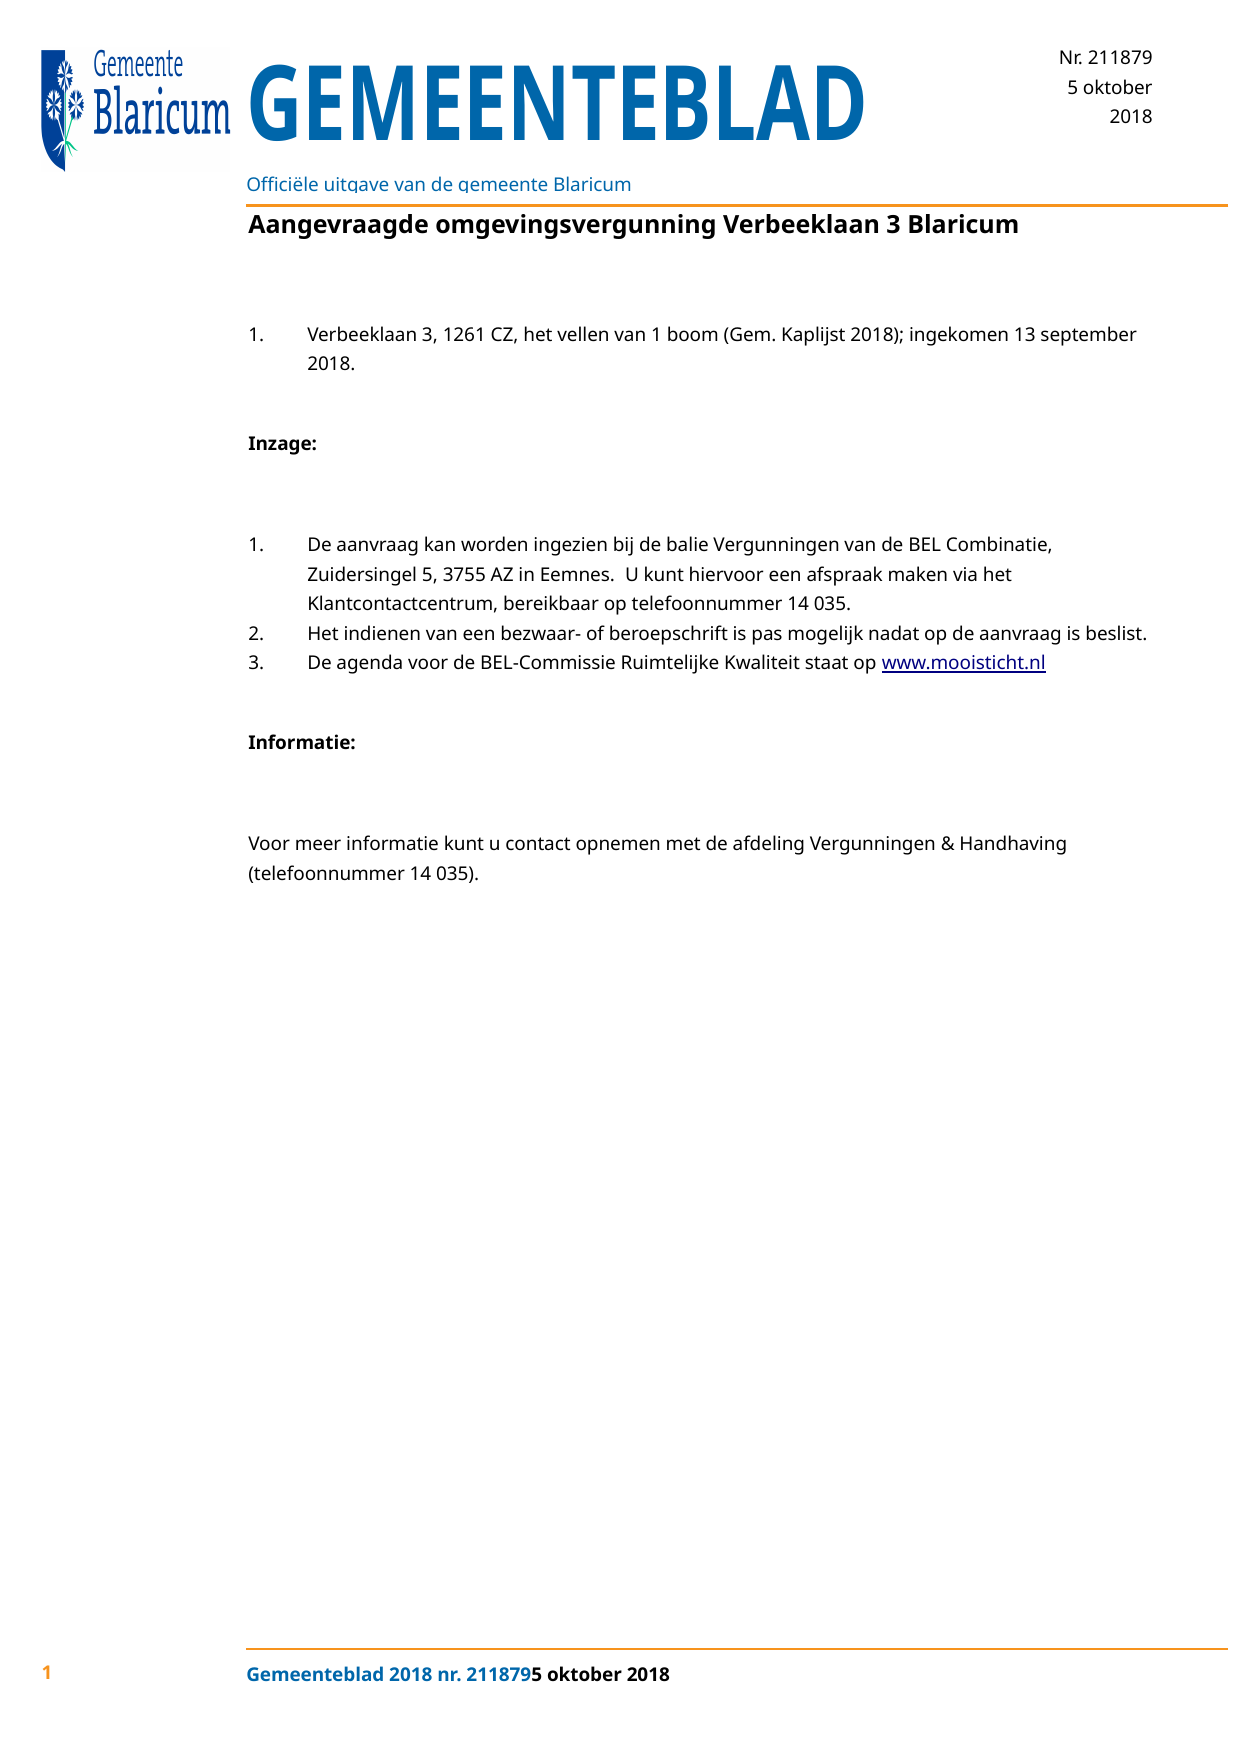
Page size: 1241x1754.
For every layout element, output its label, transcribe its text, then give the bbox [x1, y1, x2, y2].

list De agenda voor de BEL-Commissie Ruimtelijke Kwaliteit staat op www.mooisticht.nl [248, 649, 1152, 675]
list De aanvraag kan worden ingezien bij de balie Vergunningen van de BEL Combinatie, Zuidersingel 5, 3755 AZ in Eemnes. U kunt hiervoor een afspraak maken via het Klantcontactcentrum, bereikbaar op telefoonnummer 14 035. [248, 531, 1152, 616]
text Aangevraagde omgevingsvergunning Verbeeklaan 3 Blaricum [248, 207, 1152, 241]
list Verbeeklaan 3, 1261 CZ, het vellen van 1 boom (Gem. Kaplijst 2018); ingekomen 13 september 2018. [248, 321, 1152, 376]
list Het indienen van een bezwaar- of beroepschrift is pas mogelijk nadat op de aanvraag is beslist. [248, 620, 1152, 646]
text Informatie: [248, 729, 1152, 755]
picture [41, 47, 231, 172]
text Voor meer informatie kunt u contact opnemen met de afdeling Vergunningen & Handhaving (telefoonnummer 14 035). [248, 830, 1152, 886]
text Inzage: [248, 430, 1152, 456]
